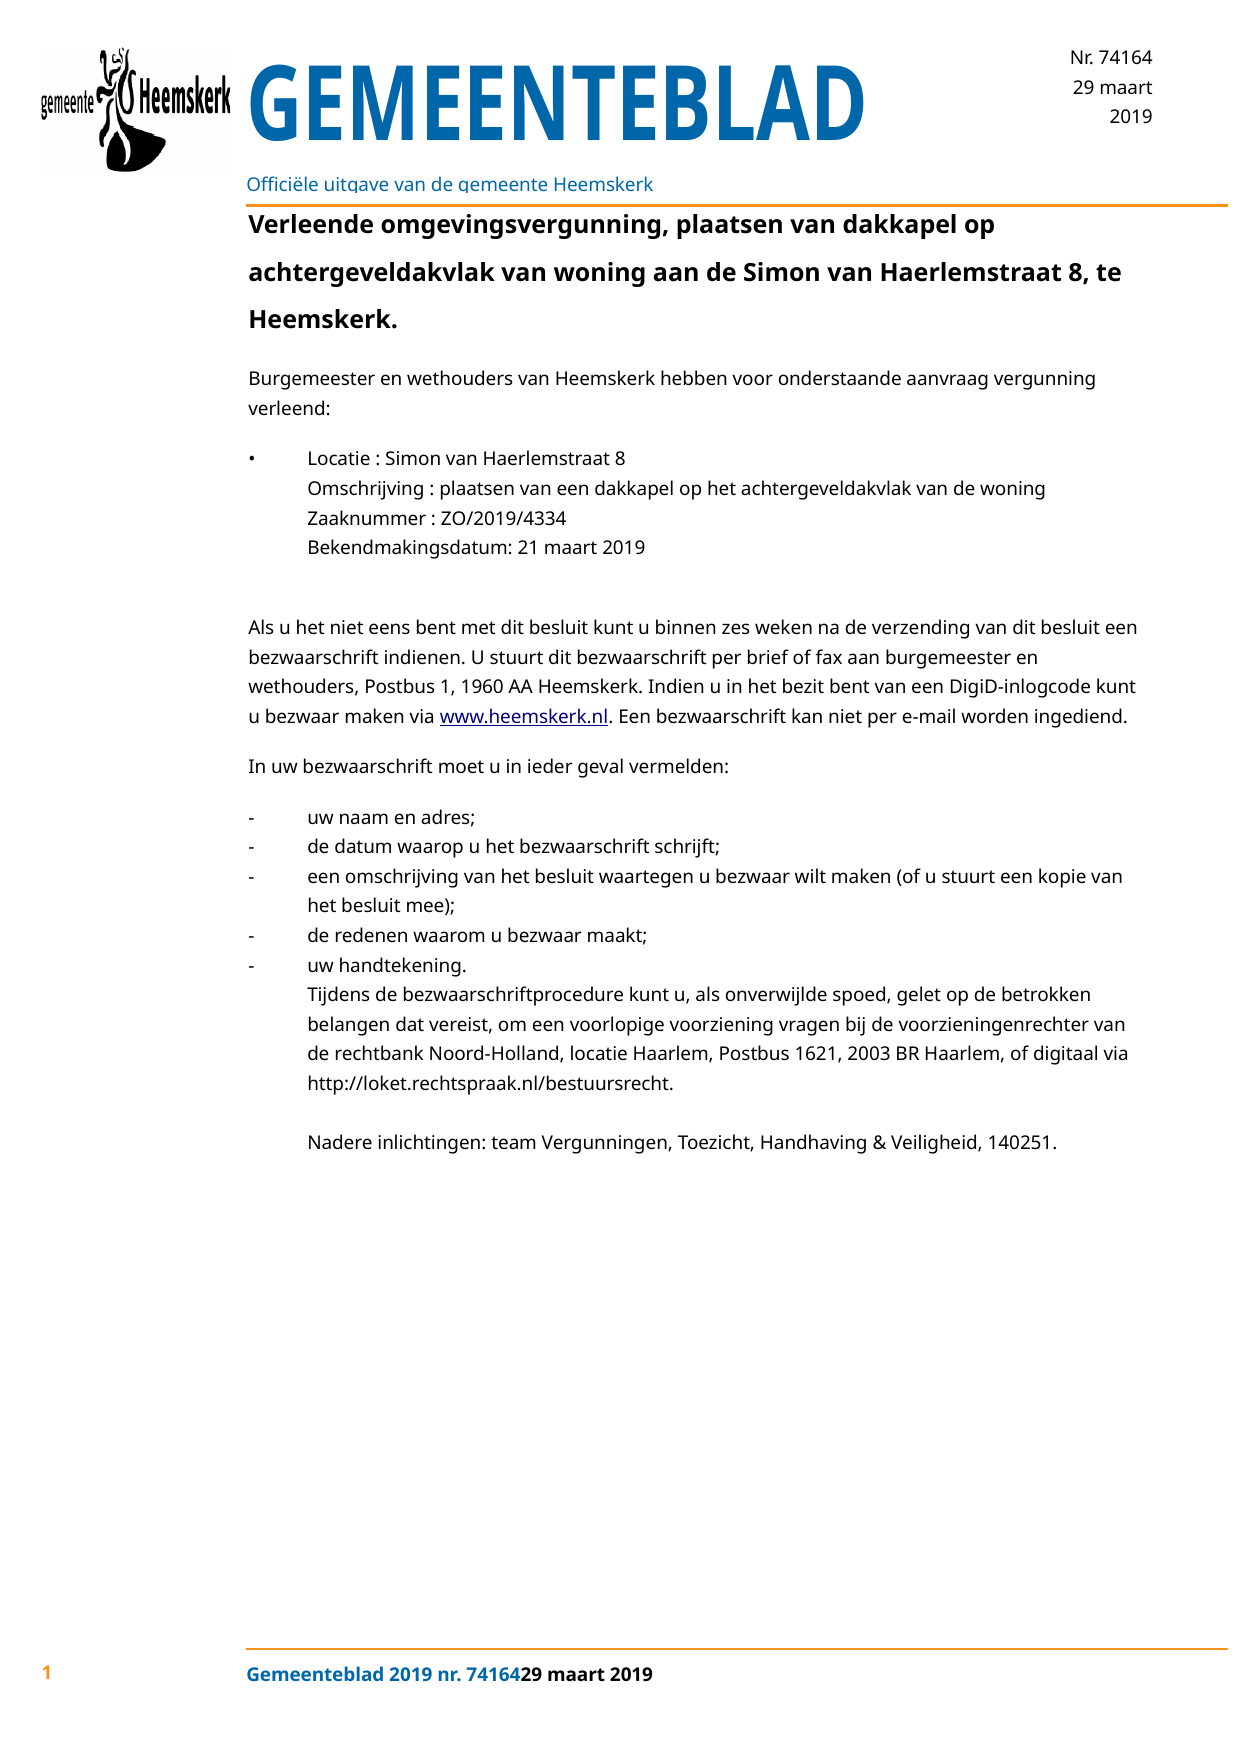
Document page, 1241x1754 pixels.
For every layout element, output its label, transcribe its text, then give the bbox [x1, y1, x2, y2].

list Bekendmakingsdatum: 21 maart 2019 [248, 534, 1152, 560]
list uw handtekening. [248, 952, 1152, 977]
text Verleende omgevingsvergunning, plaatsen van dakkapel op achtergeveldakvlak van woning aan de Simon van Haerlemstraat 8, te Heemskerk. [248, 207, 1152, 336]
text In uw bezwaarschrift moet u in ieder geval vermelden: [248, 753, 1152, 779]
list de redenen waarom u bezwaar maakt; [248, 922, 1152, 948]
text Als u het niet eens bent met dit besluit kunt u binnen zes weken na de verzending van dit besluit een bezwaarschrift indienen. U stuurt dit bezwaarschrift per brief of fax aan burgemeester en wethouders, Postbus 1, 1960 AA Heemskerk. Indien u in het bezit bent van een DigiD-inlogcode kunt u bezwaar maken via www.heemskerk.nl. Een bezwaarschrift kan niet per e-mail worden ingediend. [248, 614, 1152, 729]
picture [41, 47, 231, 172]
list de datum waarop u het bezwaarschrift schrijft; [248, 833, 1152, 859]
list Locatie : Simon van Haerlemstraat 8 [248, 446, 1152, 471]
list Nadere inlichtingen: team Vergunningen, Toezicht, Handhaving & Veiligheid, 140251. [248, 1129, 1152, 1155]
list Omschrijving : plaatsen van een dakkapel op het achtergeveldakvlak van de woning [248, 475, 1152, 501]
list Tijdens de bezwaarschriftprocedure kunt u, als onverwijlde spoed, gelet op de betrokken belangen dat vereist, om een voorlopige voorziening vragen bij de voorzieningenrechter van de rechtbank Noord-Holland, locatie Haarlem, Postbus 1621, 2003 BR Haarlem, of digitaal via http://loket.rechtspraak.nl/bestuursrecht. [248, 981, 1152, 1096]
list Zaaknummer : ZO/2019/4334 [248, 505, 1152, 530]
list uw naam en adres; [248, 804, 1152, 829]
text Burgemeester en wethouders van Heemskerk hebben voor onderstaande aanvraag vergunning verleend: [248, 366, 1152, 421]
list een omschrijving van het besluit waartegen u bezwaar wilt maken (of u stuurt een kopie van het besluit mee); [248, 863, 1152, 918]
